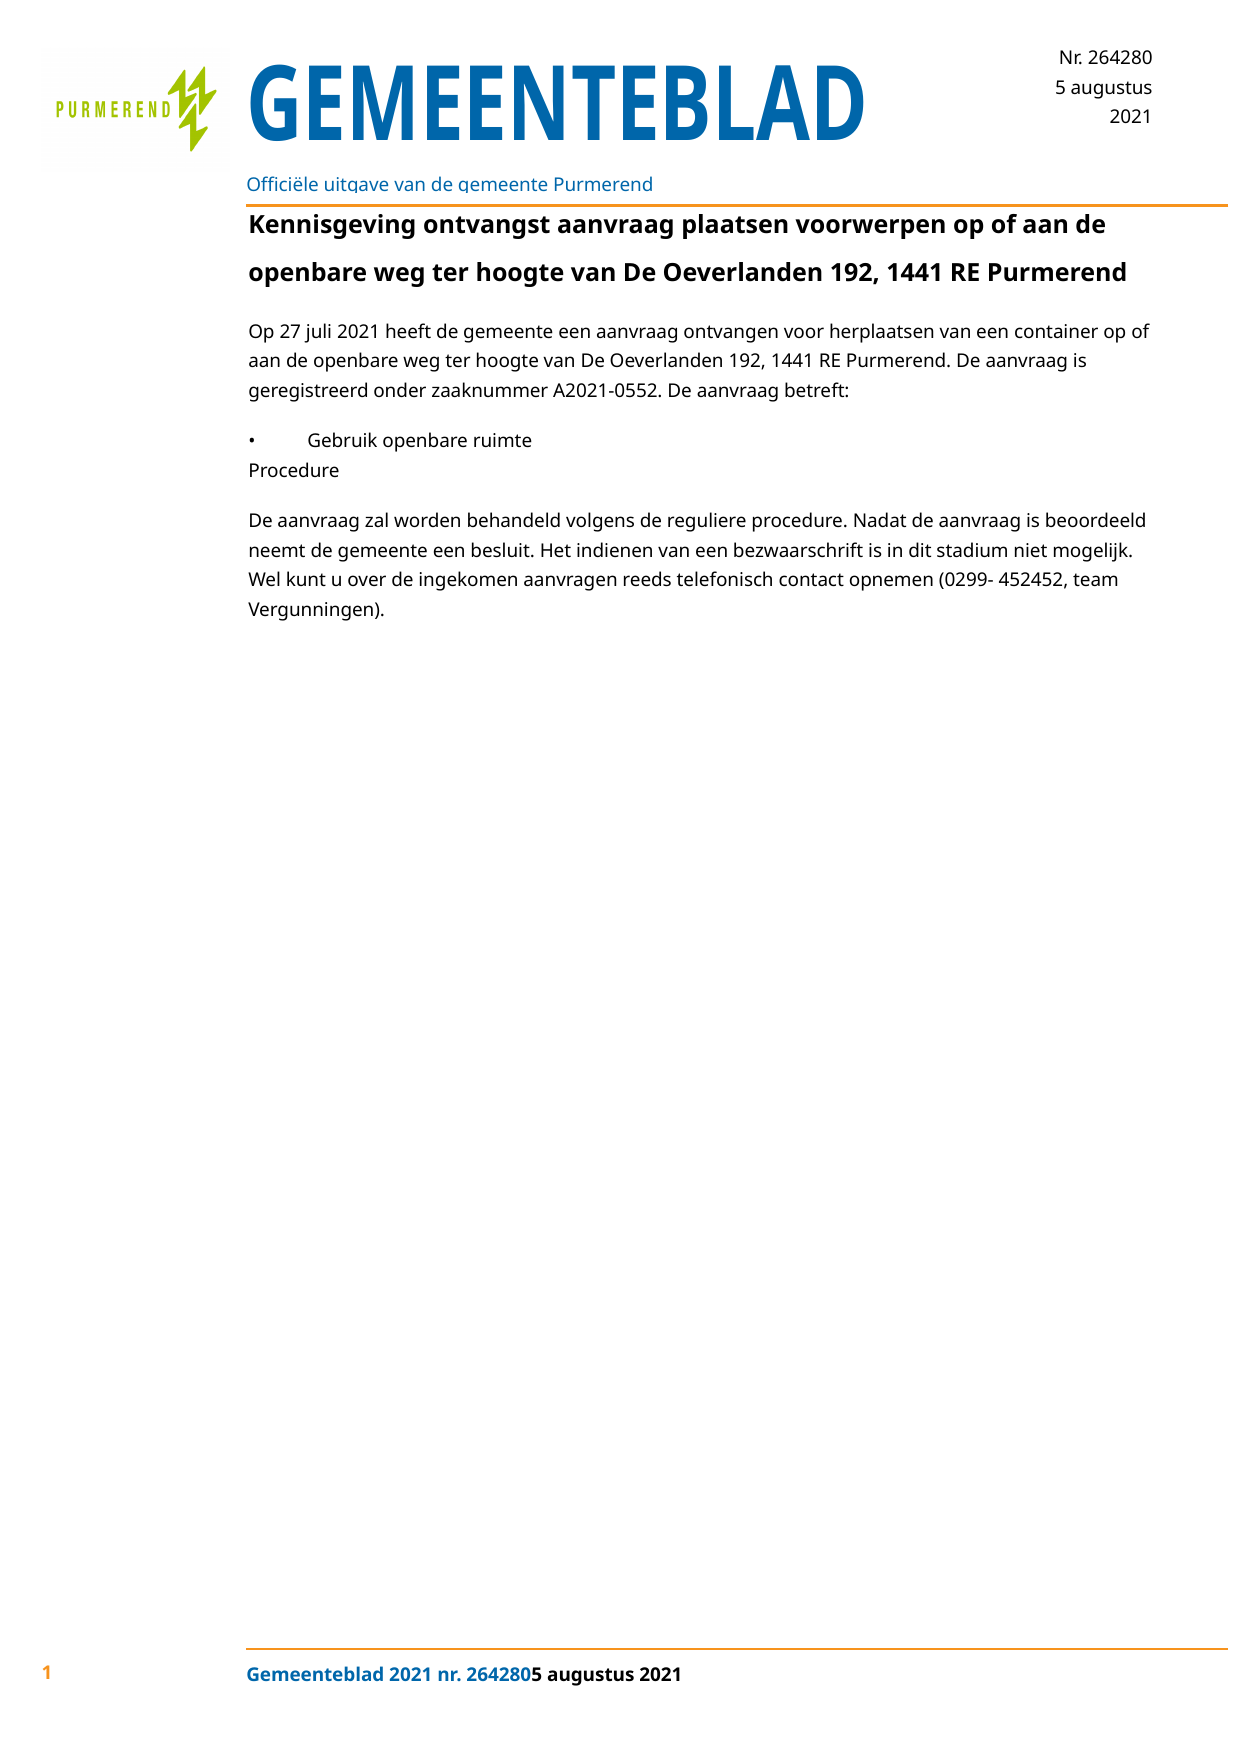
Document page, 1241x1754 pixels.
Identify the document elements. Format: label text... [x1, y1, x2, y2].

picture [41, 47, 231, 172]
text Procedure [248, 457, 1152, 483]
list Gebruik openbare ruimte [248, 427, 1152, 453]
text Op 27 juli 2021 heeft de gemeente een aanvraag ontvangen voor herplaatsen van een container op of aan de openbare weg ter hoogte van De Oeverlanden 192, 1441 RE Purmerend. De aanvraag is geregistreerd onder zaaknummer A2021-0552. De aanvraag betreft: [248, 318, 1152, 403]
text Kennisgeving ontvangst aanvraag plaatsen voorwerpen op of aan de openbare weg ter hoogte van De Oeverlanden 192, 1441 RE Purmerend [248, 207, 1152, 288]
text De aanvraag zal worden behandeld volgens de reguliere procedure. Nadat de aanvraag is beoordeeld neemt de gemeente een besluit. Het indienen van een bezwaarschrift is in dit stadium niet mogelijk. Wel kunt u over de ingekomen aanvragen reeds telefonisch contact opnemen (0299- 452452, team Vergunningen). [248, 507, 1152, 622]
